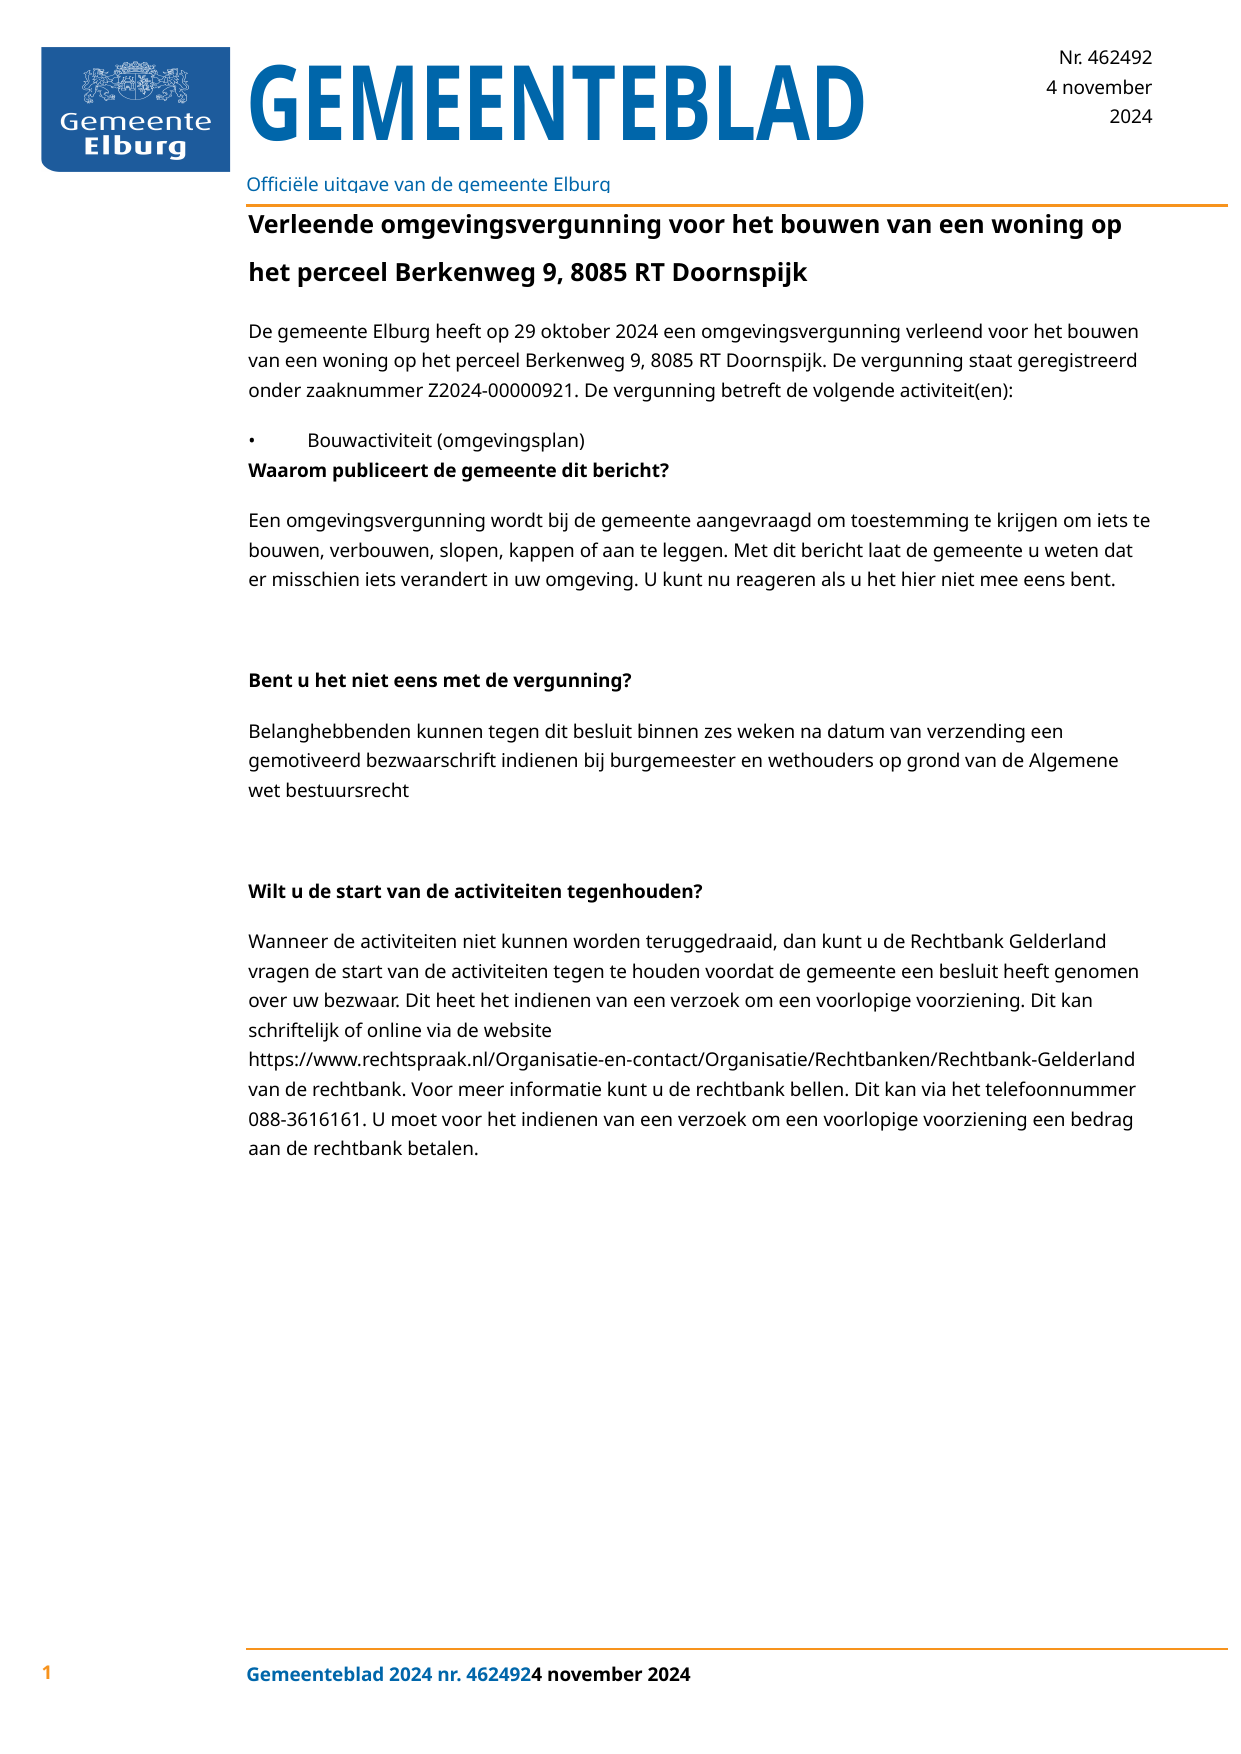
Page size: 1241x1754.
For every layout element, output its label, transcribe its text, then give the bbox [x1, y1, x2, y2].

text Wilt u de start van de activiteiten tegenhouden? [248, 878, 1152, 904]
list Bouwactiviteit (omgevingsplan) [248, 427, 1152, 453]
text De gemeente Elburg heeft op 29 oktober 2024 een omgevingsvergunning verleend voor het bouwen van een woning op het perceel Berkenweg 9, 8085 RT Doornspijk. De vergunning staat geregistreerd onder zaaknummer Z2024-00000921. De vergunning betreft de volgende activiteit(en): [248, 318, 1152, 403]
text Waarom publiceert de gemeente dit bericht? [248, 457, 1152, 483]
text Belanghebbenden kunnen tegen dit besluit binnen zes weken na datum van verzending een gemotiveerd bezwaarschrift indienen bij burgemeester en wethouders op grond van de Algemene wet bestuursrecht [248, 718, 1152, 803]
picture [41, 47, 231, 172]
text Verleende omgevingsvergunning voor het bouwen van een woning op het perceel Berkenweg 9, 8085 RT Doornspijk [248, 207, 1152, 288]
text Bent u het niet eens met de vergunning? [248, 667, 1152, 693]
text Een omgevingsvergunning wordt bij de gemeente aangevraagd om toestemming te krijgen om iets te bouwen, verbouwen, slopen, kappen of aan te leggen. Met dit bericht laat de gemeente u weten dat er misschien iets verandert in uw omgeving. U kunt nu reageren als u het hier niet mee eens bent. [248, 507, 1152, 592]
text Wanneer de activiteiten niet kunnen worden teruggedraaid, dan kunt u de Rechtbank Gelderland vragen de start van de activiteiten tegen te houden voordat de gemeente een besluit heeft genomen over uw bezwaar. Dit heet het indienen van een verzoek om een voorlopige voorziening. Dit kan schriftelijk of online via de website https://www.rechtspraak.nl/Organisatie-en-contact/Organisatie/Rechtbanken/Rechtbank-Gelderland van de rechtbank. Voor meer informatie kunt u de rechtbank bellen. Dit kan via het telefoonnummer 088-3616161. U moet voor het indienen van een verzoek om een voorlopige voorziening een bedrag aan de rechtbank betalen. [248, 928, 1152, 1161]
